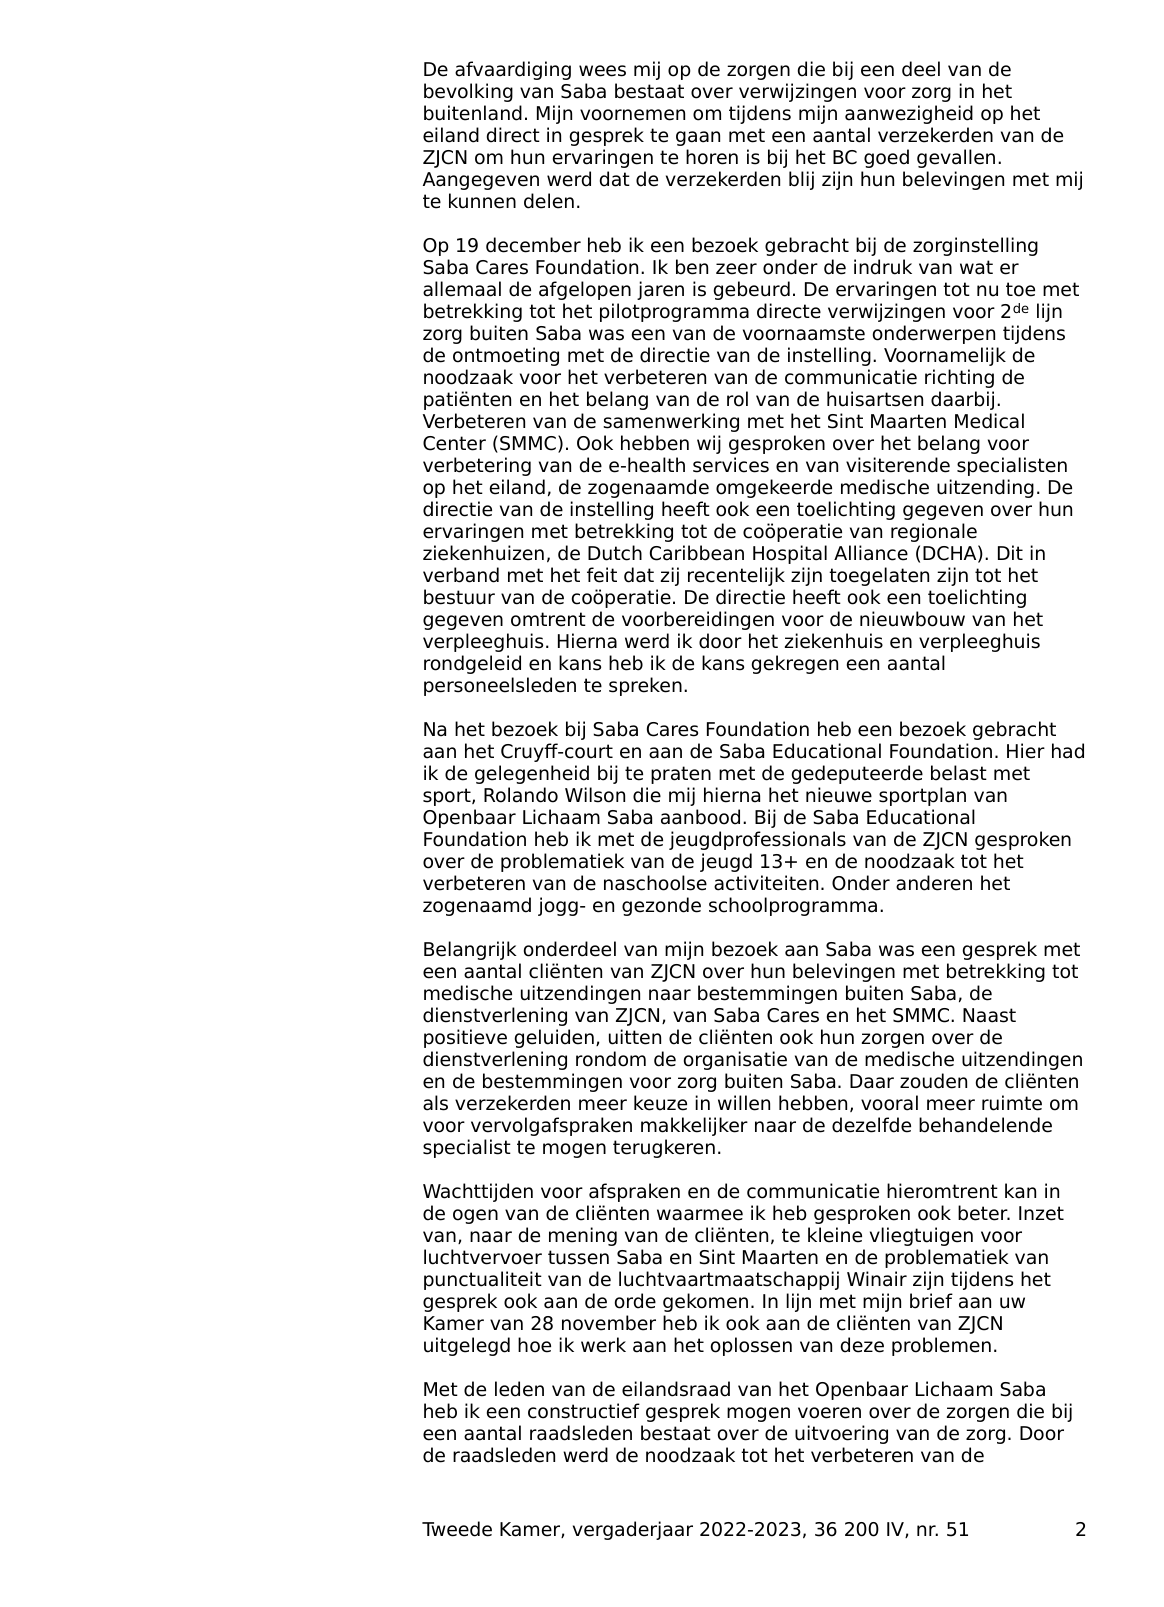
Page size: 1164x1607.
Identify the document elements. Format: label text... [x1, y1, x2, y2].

text Wachttijden voor afspraken en de communicatie hieromtrent kan in de ogen van de cliënten waarmee ik heb gesproken ook beter. Inzet van, naar de mening van de cliënten, te kleine vliegtuigen voor luchtvervoer tussen Saba en Sint Maarten en de problematiek van punctualiteit van de luchtvaartmaatschappij Winair zijn tijdens het gesprek ook aan de orde gekomen. In lijn met mijn brief aan uw Kamer van 28 november heb ik ook aan de cliënten van ZJCN uitgelegd hoe ik werk aan het oplossen van deze problemen. [422, 1181, 1087, 1357]
text Met de leden van de eilandsraad van het Openbaar Lichaam Saba heb ik een constructief gesprek mogen voeren over de zorgen die bij een aantal raadsleden bestaat over de uitvoering van de zorg. Door de raadsleden werd de noodzaak tot het verbeteren van de [422, 1379, 1087, 1467]
text Belangrijk onderdeel van mijn bezoek aan Saba was een gesprek met een aantal cliënten van ZJCN over hun belevingen met betrekking tot medische uitzendingen naar bestemmingen buiten Saba, de dienstverlening van ZJCN, van Saba Cares en het SMMC. Naast positieve geluiden, uitten de cliënten ook hun zorgen over de dienstverlening rondom de organisatie van de medische uitzendingen en de bestemmingen voor zorg buiten Saba. Daar zouden de cliënten als verzekerden meer keuze in willen hebben, vooral meer ruimte om voor vervolgafspraken makkelijker naar de dezelfde behandelende specialist te mogen terugkeren. [422, 939, 1087, 1159]
text Op 19 december heb ik een bezoek gebracht bij de zorginstelling Saba Cares Foundation. Ik ben zeer onder de indruk van wat er allemaal de afgelopen jaren is gebeurd. De ervaringen tot nu toe met betrekking tot het pilotprogramma directe verwijzingen voor 2de lijn zorg buiten Saba was een van de voornaamste onderwerpen tijdens de ontmoeting met de directie van de instelling. Voornamelijk de noodzaak voor het verbeteren van de communicatie richting de patiënten en het belang van de rol van de huisartsen daarbij. Verbeteren van de samenwerking met het Sint Maarten Medical Center (SMMC). Ook hebben wij gesproken over het belang voor verbetering van de e-health services en van visiterende specialisten op het eiland, de zogenaamde omgekeerde medische uitzending. De directie van de instelling heeft ook een toelichting gegeven over hun ervaringen met betrekking tot de coöperatie van regionale ziekenhuizen, de Dutch Caribbean Hospital Alliance (DCHA). Dit in verband met het feit dat zij recentelijk zijn toegelaten zijn tot het bestuur van de coöperatie. De directie heeft ook een toelichting gegeven omtrent de voorbereidingen voor de nieuwbouw van het verpleeghuis. Hierna werd ik door het ziekenhuis en verpleeghuis rondgeleid en kans heb ik de kans gekregen een aantal personeelsleden te spreken. [422, 235, 1087, 697]
text Na het bezoek bij Saba Cares Foundation heb een bezoek gebracht aan het Cruyff-court en aan de Saba Educational Foundation. Hier had ik de gelegenheid bij te praten met de gedeputeerde belast met sport, Rolando Wilson die mij hierna het nieuwe sportplan van Openbaar Lichaam Saba aanbood. Bij de Saba Educational Foundation heb ik met de jeugdprofessionals van de ZJCN gesproken over de problematiek van de jeugd 13+ en de noodzaak tot het verbeteren van de naschoolse activiteiten. Onder anderen het zogenaamd jogg- en gezonde schoolprogramma. [422, 719, 1087, 917]
text De afvaardiging wees mij op de zorgen die bij een deel van de bevolking van Saba bestaat over verwijzingen voor zorg in het buitenland. Mijn voornemen om tijdens mijn aanwezigheid op het eiland direct in gesprek te gaan met een aantal verzekerden van de ZJCN om hun ervaringen te horen is bij het BC goed gevallen. Aangegeven werd dat de verzekerden blij zijn hun belevingen met mij te kunnen delen. [422, 59, 1087, 213]
